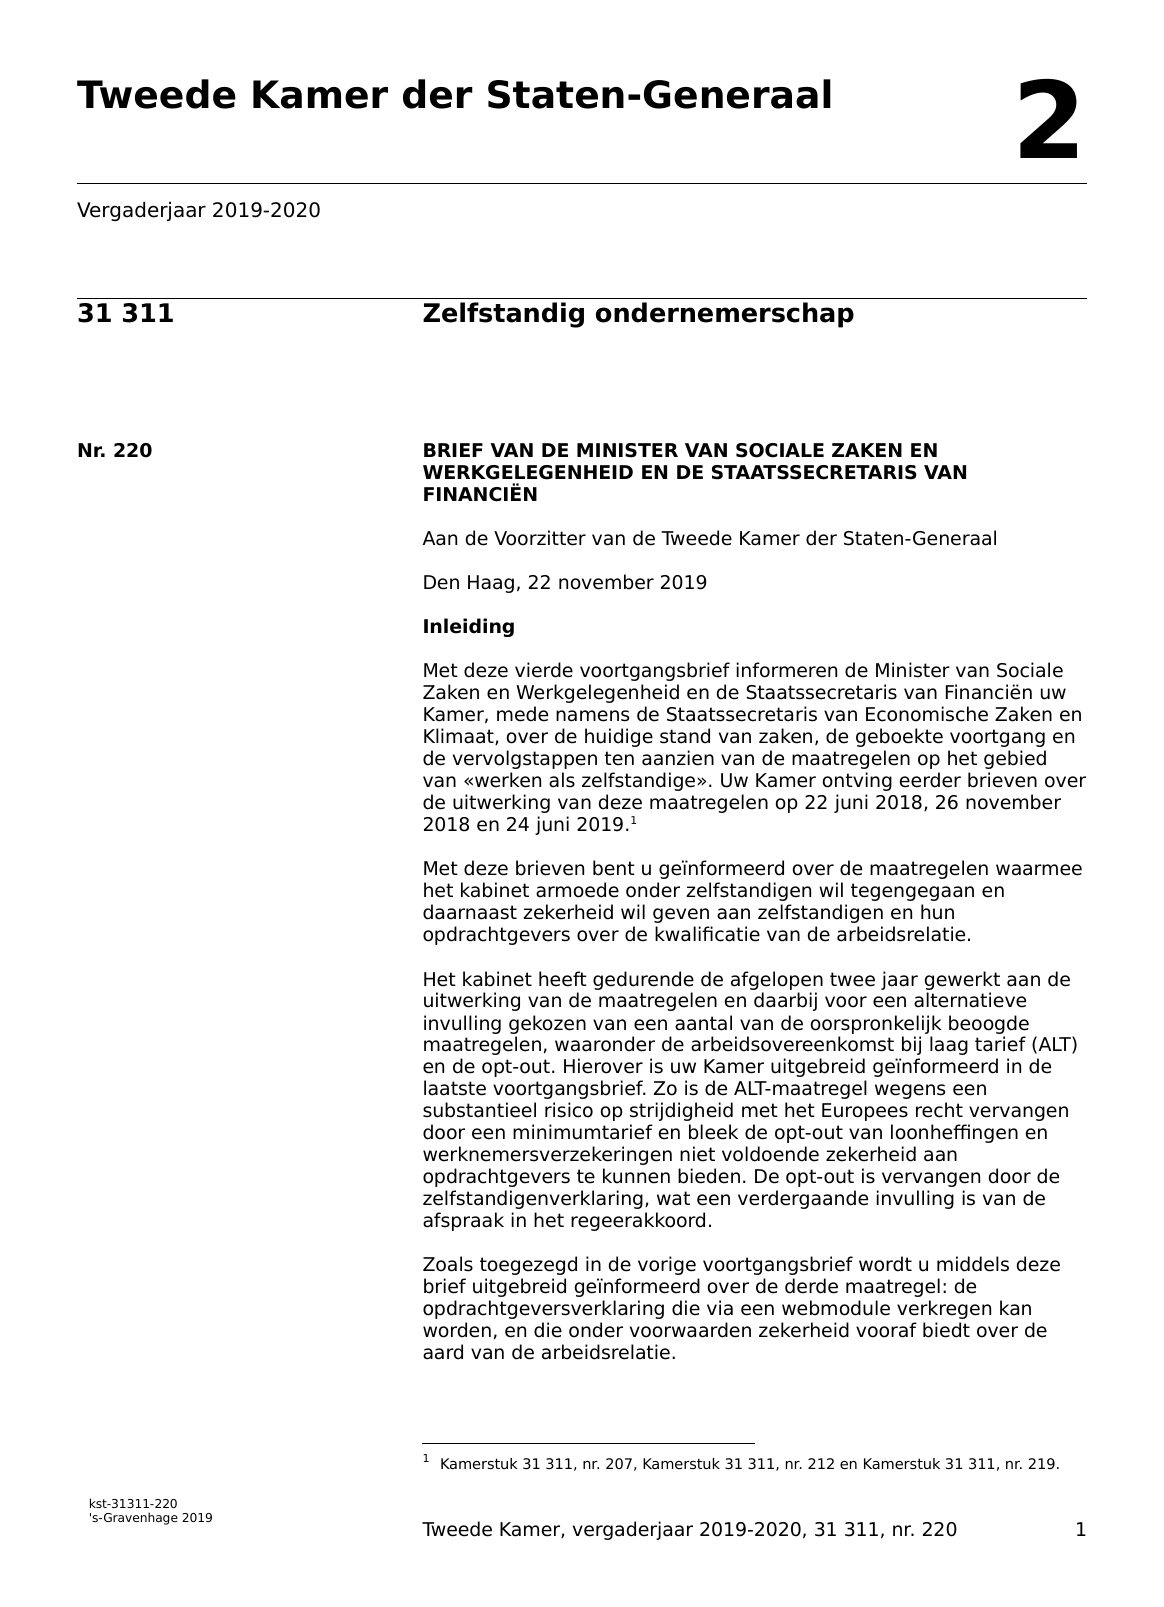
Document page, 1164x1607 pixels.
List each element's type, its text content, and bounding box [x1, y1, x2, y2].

table_cell Vergaderjaar 2019-2020 [77, 184, 1087, 298]
table_header 2 [886, 59, 1087, 183]
text 's-Gravenhage 2019 [88, 1511, 323, 1525]
text Zoals toegezegd in de vorige voortgangsbrief wordt u middels deze brief uitgebreid geïnformeerd over de derde maatregel: de opdrachtgeversverklaring die via een webmodule verkregen kan worden, en die onder voorwaarden zekerheid vooraf biedt over de aard van de arbeidsrelatie. [422, 1254, 1087, 1364]
text kst-31311-220 [88, 1497, 323, 1511]
text Den Haag, 22 november 2019 [422, 572, 1087, 594]
text Het kabinet heeft gedurende de afgelopen twee jaar gewerkt aan de uitwerking van de maatregelen en daarbij voor een alternatieve invulling gekozen van een aantal van de oorspronkelijk beoogde maatregelen, waaronder de arbeidsovereenkomst bij laag tarief (ALT) en de opt-out. Hierover is uw Kamer uitgebreid geïnformeerd in de laatste voortgangsbrief. Zo is de ALT-maatregel wegens een substantieel risico op strijdigheid met het Europees recht vervangen door een minimumtarief en bleek de opt-out van loonheffingen en werknemersverzekeringen niet voldoende zekerheid aan opdrachtgevers te kunnen bieden. De opt-out is vervangen door de zelfstandigenverklaring, wat een verdergaande invulling is van de afspraak in het regeerakkoord. [422, 968, 1087, 1232]
text Met deze brieven bent u geïnformeerd over de maatregelen waarmee het kabinet armoede onder zelfstandigen wil tegengegaan en daarnaast zekerheid wil geven aan zelfstandigen en hun opdrachtgevers over de kwalificatie van de arbeidsrelatie. [422, 858, 1087, 946]
subtitle Nr. 220 BRIEF VAN DE MINISTER VAN SOCIALE ZAKEN EN WERKGELEGENHEID EN DE STAATSSECRETARIS VAN FINANCIËN [77, 440, 1087, 506]
text Kamerstuk 31 311, nr. 207, Kamerstuk 31 311, nr. 212 en Kamerstuk 31 311, nr. 219. [422, 1452, 1087, 1474]
subtitle 31 311 Zelfstandig ondernemerschap [77, 299, 1087, 329]
text Aan de Voorzitter van de Tweede Kamer der Staten-Generaal [422, 528, 1087, 550]
table_header Tweede Kamer der Staten-Generaal [77, 59, 886, 183]
subtitle Inleiding [422, 616, 1087, 638]
text Met deze vierde voortgangsbrief informeren de Minister van Sociale Zaken en Werkgelegenheid en de Staatssecretaris van Financiën uw Kamer, mede namens de Staatssecretaris van Economische Zaken en Klimaat, over de huidige stand van zaken, de geboekte voortgang en de vervolgstappen ten aanzien van de maatregelen op het gebied van «werken als zelfstandige». Uw Kamer ontving eerder brieven over de uitwerking van deze maatregelen op 22 juni 2018, 26 november 2018 en 24 juni 2019. [422, 660, 1087, 836]
